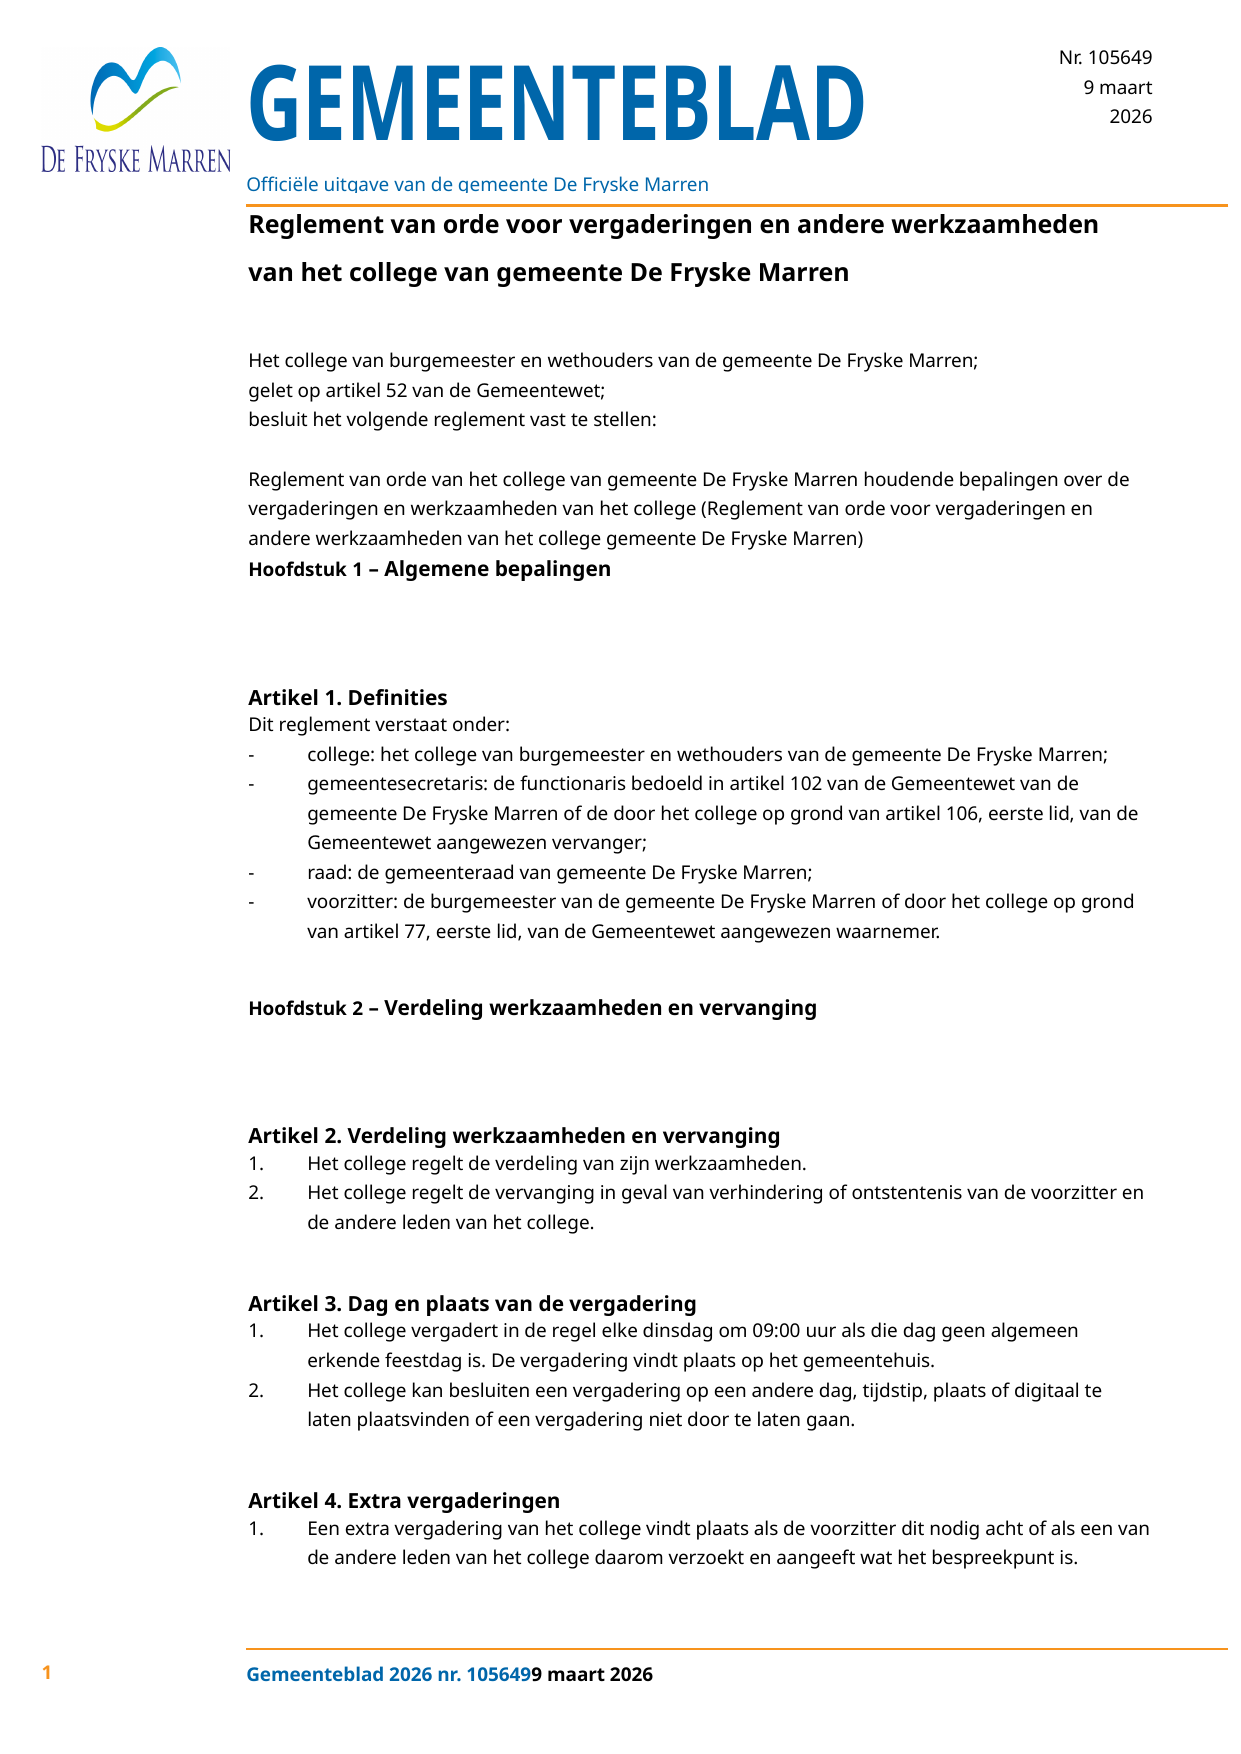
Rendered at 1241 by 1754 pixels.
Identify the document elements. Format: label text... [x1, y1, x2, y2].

text Artikel 1. Definities [248, 683, 1152, 711]
text Artikel 2. Verdeling werkzaamheden en vervanging [248, 1122, 1152, 1150]
text Artikel 3. Dag en plaats van de vergadering [248, 1289, 1152, 1318]
list Het college regelt de verdeling van zijn werkzaamheden. [248, 1150, 1152, 1176]
list Het college regelt de vervanging in geval van verhindering of ontstentenis van de voorzitter en de andere leden van het college. [248, 1179, 1152, 1235]
picture [41, 47, 231, 172]
list voorzitter: de burgemeester van de gemeente De Fryske Marren of door het college op grond van artikel 77, eerste lid, van de Gemeentewet aangewezen waarnemer. [248, 889, 1152, 944]
text gelet op artikel 52 van de Gemeentewet; [248, 377, 1152, 403]
list Een extra vergadering van het college vindt plaats als de voorzitter dit nodig acht of als een van de andere leden van het college daarom verzoekt en aangeeft wat het bespreekpunt is. [248, 1515, 1152, 1570]
list raad: de gemeenteraad van gemeente De Fryske Marren; [248, 859, 1152, 885]
text Hoofdstuk 1 – Algemene bepalingen [248, 554, 1152, 583]
text Reglement van orde van het college van gemeente De Fryske Marren houdende bepalingen over de vergaderingen en werkzaamheden van het college (Reglement van orde voor vergaderingen en andere werkzaamheden van het college gemeente De Fryske Marren) [248, 466, 1152, 551]
text Artikel 4. Extra vergaderingen [248, 1486, 1152, 1515]
list gemeentesecretaris: de functionaris bedoeld in artikel 102 van de Gemeentewet van de gemeente De Fryske Marren of de door het college op grond van artikel 106, eerste lid, van de Gemeentewet aangewezen vervanger; [248, 770, 1152, 855]
list Het college vergadert in de regel elke dinsdag om 09:00 uur als die dag geen algemeen erkende feestdag is. De vergadering vindt plaats op het gemeentehuis. [248, 1318, 1152, 1373]
text Dit reglement verstaat onder: [248, 711, 1152, 737]
text Hoofdstuk 2 – Verdeling werkzaamheden en vervanging [248, 993, 1152, 1022]
text Reglement van orde voor vergaderingen en andere werkzaamheden van het college van gemeente De Fryske Marren [248, 207, 1152, 288]
list college: het college van burgemeester en wethouders van de gemeente De Fryske Marren; [248, 741, 1152, 766]
list Het college kan besluiten een vergadering op een andere dag, tijdstip, plaats of digitaal te laten plaatsvinden of een vergadering niet door te laten gaan. [248, 1377, 1152, 1432]
text Het college van burgemeester en wethouders van de gemeente De Fryske Marren; [248, 347, 1152, 373]
text besluit het volgende reglement vast te stellen: [248, 407, 1152, 432]
